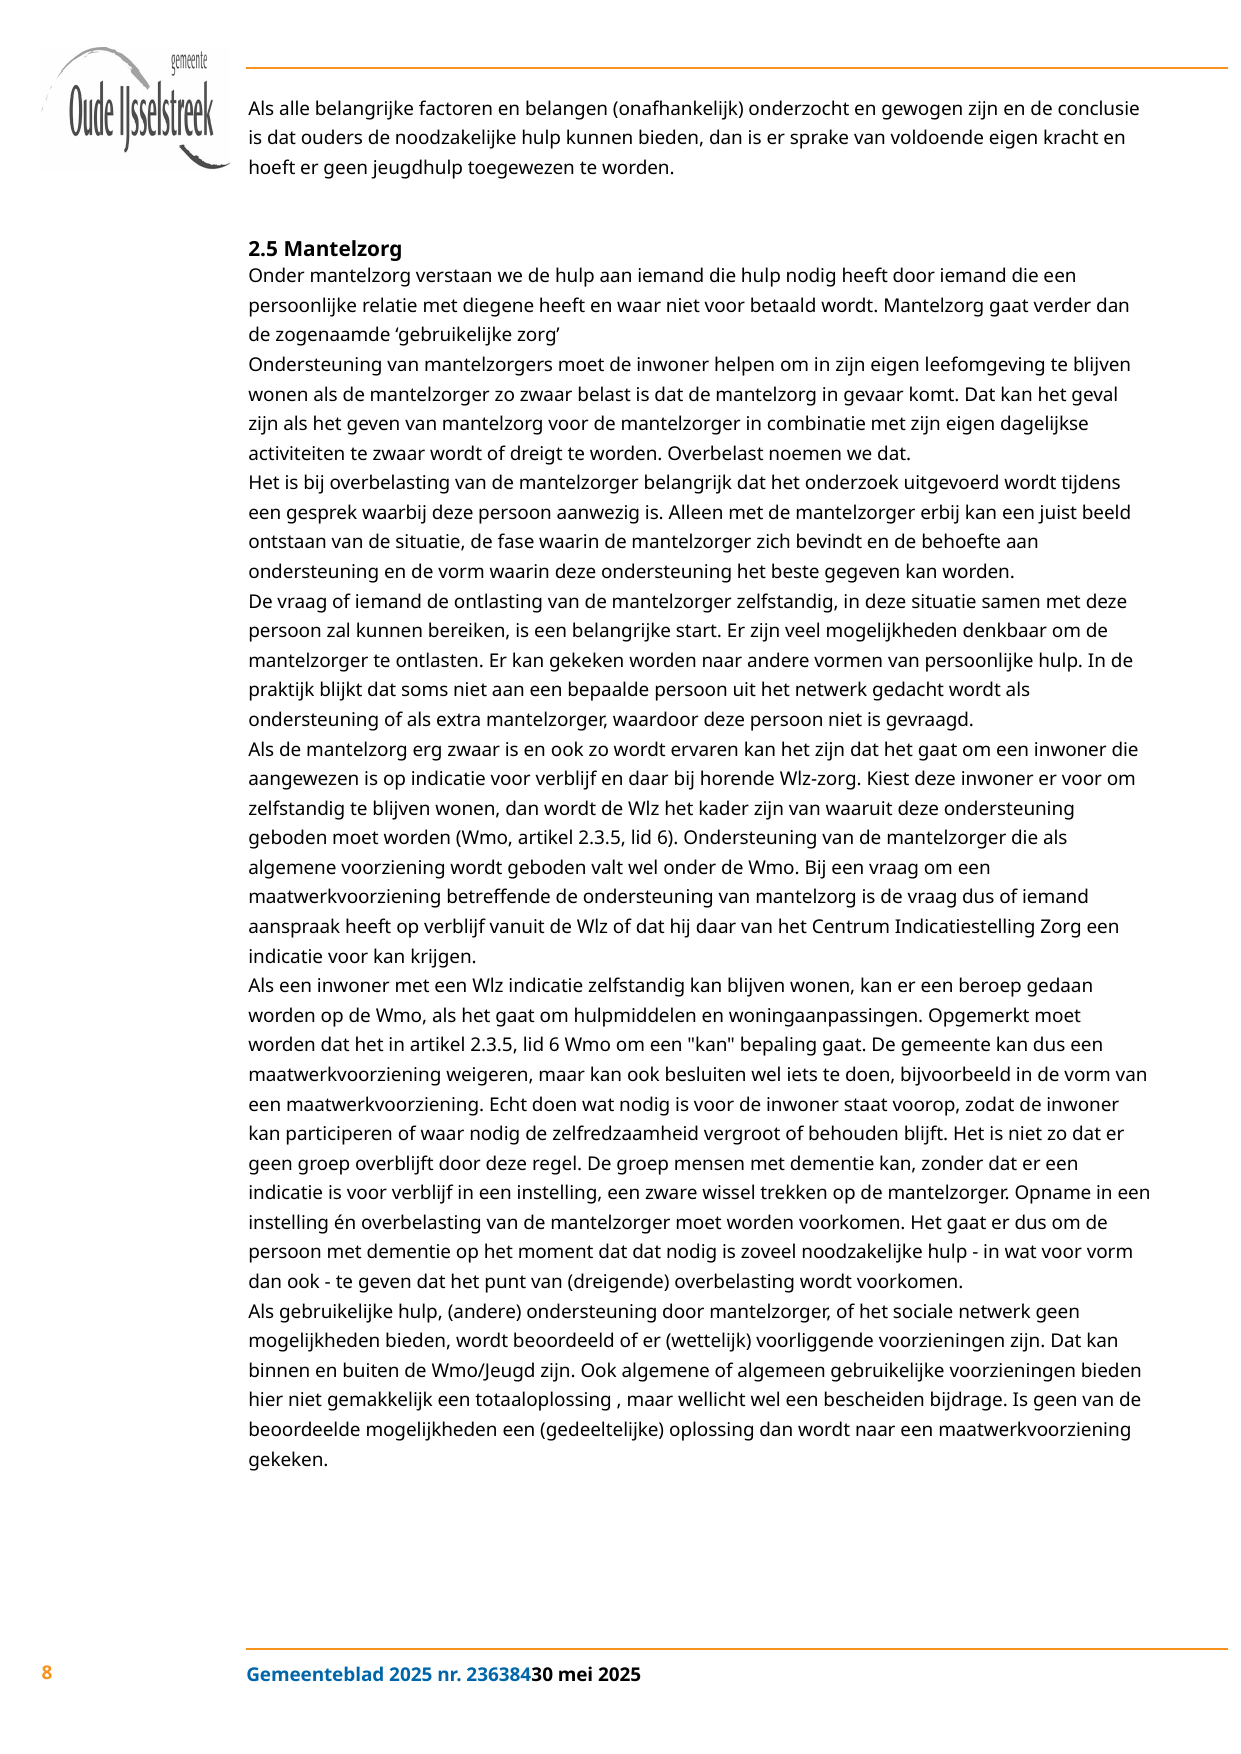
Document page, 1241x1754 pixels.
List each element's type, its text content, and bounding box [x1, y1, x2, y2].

text Als alle belangrijke factoren en belangen (onafhankelijk) onderzocht en gewogen zijn en de conclusie is dat ouders de noodzakelijke hulp kunnen bieden, dan is er sprake van voldoende eigen kracht en hoeft er geen jeugdhulp toegewezen te worden. [248, 95, 1152, 180]
text Het is bij overbelasting van de mantelzorger belangrijk dat het onderzoek uitgevoerd wordt tijdens een gesprek waarbij deze persoon aanwezig is. Alleen met de mantelzorger erbij kan een juist beeld ontstaan van de situatie, de fase waarin de mantelzorger zich bevindt en de behoefte aan ondersteuning en de vorm waarin deze ondersteuning het beste gegeven kan worden. [248, 469, 1152, 584]
text Ondersteuning van mantelzorgers moet de inwoner helpen om in zijn eigen leefomgeving te blijven wonen als de mantelzorger zo zwaar belast is dat de mantelzorg in gevaar komt. Dat kan het geval zijn als het geven van mantelzorg voor de mantelzorger in combinatie met zijn eigen dagelijkse activiteiten te zwaar wordt of dreigt te worden. Overbelast noemen we dat. [248, 351, 1152, 466]
text 2.5 Mantelzorg [248, 234, 1152, 262]
text Als de mantelzorg erg zwaar is en ook zo wordt ervaren kan het zijn dat het gaat om een inwoner die aangewezen is op indicatie voor verblijf en daar bij horende Wlz-zorg. Kiest deze inwoner er voor om zelfstandig te blijven wonen, dan wordt de Wlz het kader zijn van waaruit deze ondersteuning geboden moet worden (Wmo, artikel 2.3.5, lid 6). Ondersteuning van de mantelzorger die als algemene voorziening wordt geboden valt wel onder de Wmo. Bij een vraag om een maatwerkvoorziening betreffende de ondersteuning van mantelzorg is de vraag dus of iemand aanspraak heeft op verblijf vanuit de Wlz of dat hij daar van het Centrum Indicatiestelling Zorg een indicatie voor kan krijgen. [248, 736, 1152, 968]
picture [41, 47, 231, 172]
text De vraag of iemand de ontlasting van de mantelzorger zelfstandig, in deze situatie samen met deze persoon zal kunnen bereiken, is een belangrijke start. Er zijn veel mogelijkheden denkbaar om de mantelzorger te ontlasten. Er kan gekeken worden naar andere vormen van persoonlijke hulp. In de praktijk blijkt dat soms niet aan een bepaalde persoon uit het netwerk gedacht wordt als ondersteuning of als extra mantelzorger, waardoor deze persoon niet is gevraagd. [248, 588, 1152, 732]
text Onder mantelzorg verstaan we de hulp aan iemand die hulp nodig heeft door iemand die een persoonlijke relatie met diegene heeft en waar niet voor betaald wordt. Mantelzorg gaat verder dan de zogenaamde ‘gebruikelijke zorg’ [248, 262, 1152, 347]
text Als gebruikelijke hulp, (andere) ondersteuning door mantelzorger, of het sociale netwerk geen mogelijkheden bieden, wordt beoordeeld of er (wettelijk) voorliggende voorzieningen zijn. Dat kan binnen en buiten de Wmo/Jeugd zijn. Ook algemene of algemeen gebruikelijke voorzieningen bieden hier niet gemakkelijk een totaaloplossing , maar wellicht wel een bescheiden bijdrage. Is geen van de beoordeelde mogelijkheden een (gedeeltelijke) oplossing dan wordt naar een maatwerkvoorziening gekeken. [248, 1298, 1152, 1471]
text Als een inwoner met een Wlz indicatie zelfstandig kan blijven wonen, kan er een beroep gedaan worden op de Wmo, als het gaat om hulpmiddelen en woningaanpassingen. Opgemerkt moet worden dat het in artikel 2.3.5, lid 6 Wmo om een "kan" bepaling gaat. De gemeente kan dus een maatwerkvoorziening weigeren, maar kan ook besluiten wel iets te doen, bijvoorbeeld in de vorm van een maatwerkvoorziening. Echt doen wat nodig is voor de inwoner staat voorop, zodat de inwoner kan participeren of waar nodig de zelfredzaamheid vergroot of behouden blijft. Het is niet zo dat er geen groep overblijft door deze regel. De groep mensen met dementie kan, zonder dat er een indicatie is voor verblijf in een instelling, een zware wissel trekken op de mantelzorger. Opname in een instelling én overbelasting van de mantelzorger moet worden voorkomen. Het gaat er dus om de persoon met dementie op het moment dat dat nodig is zoveel noodzakelijke hulp - in wat voor vorm dan ook - te geven dat het punt van (dreigende) overbelasting wordt voorkomen. [248, 972, 1152, 1294]
